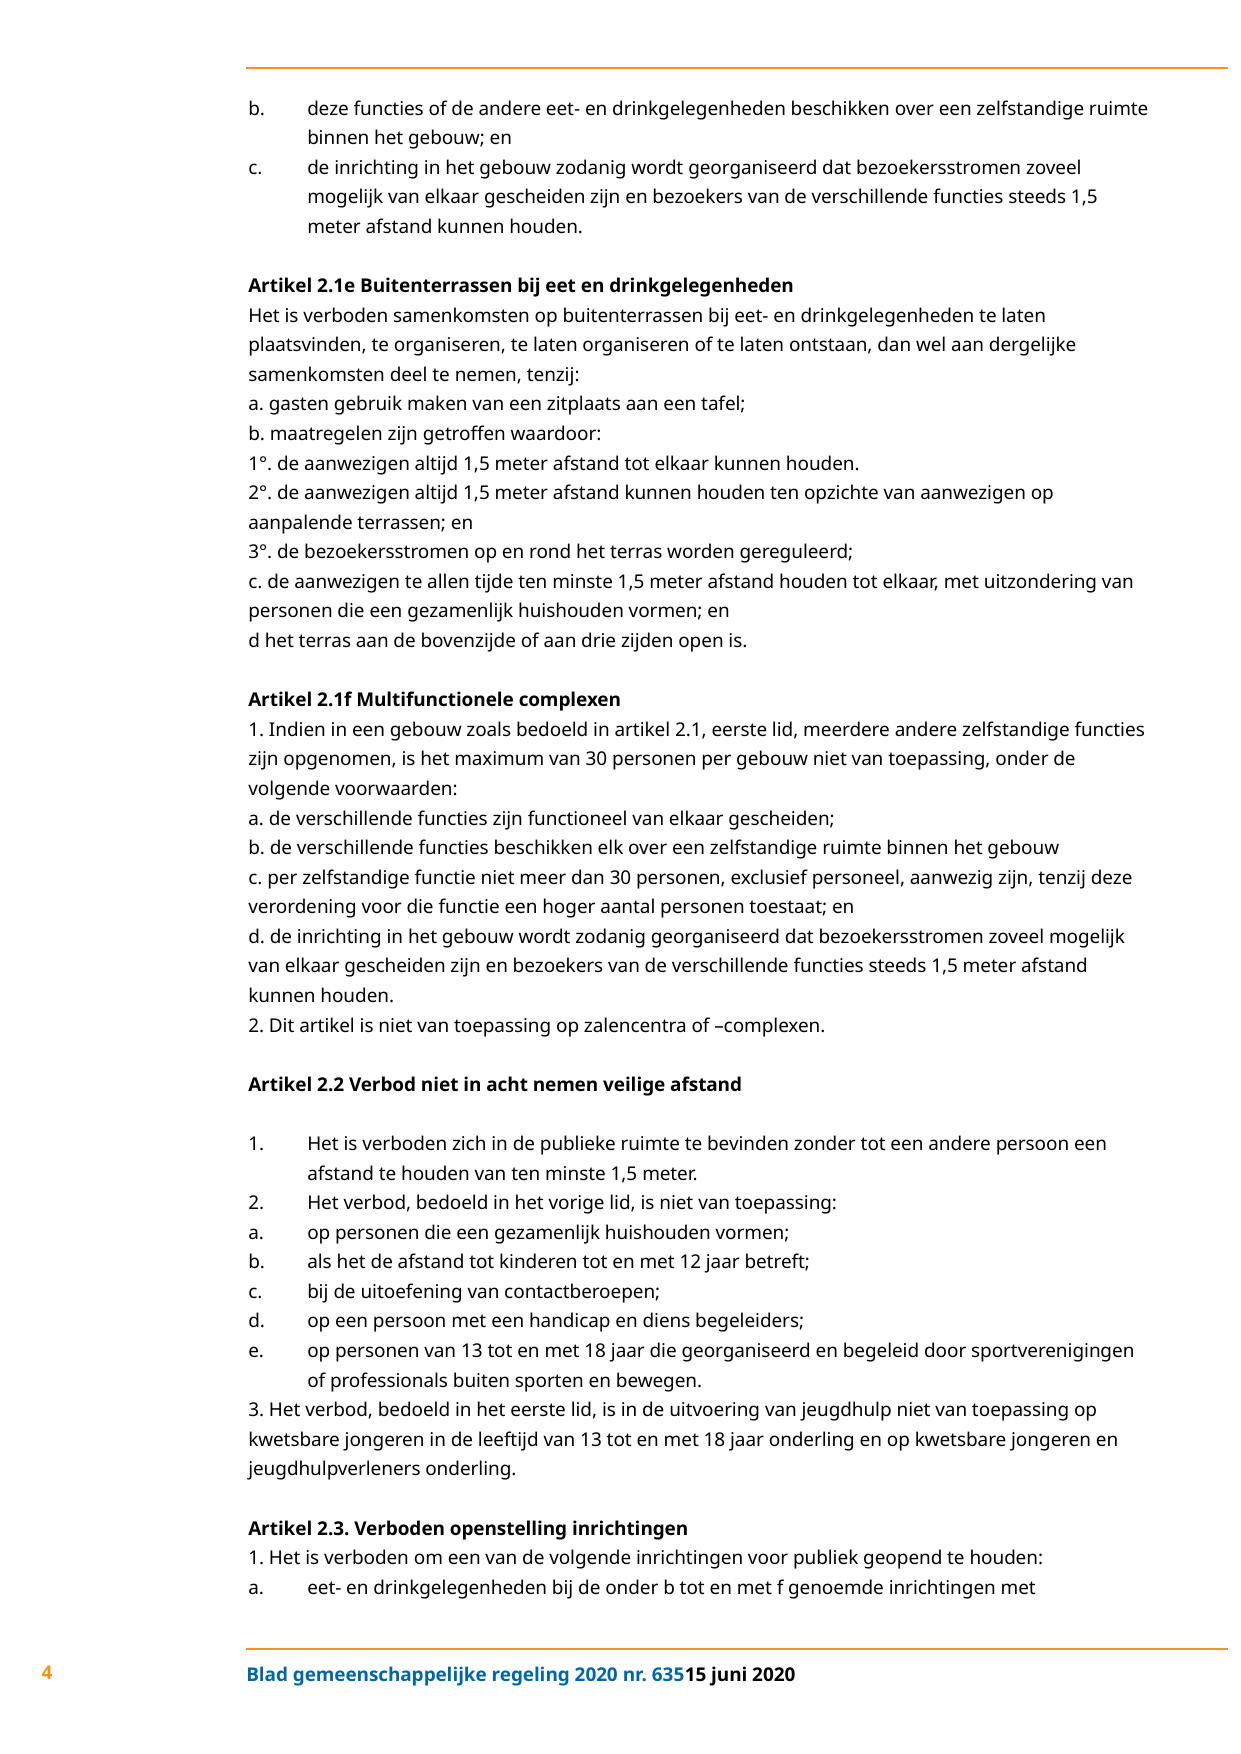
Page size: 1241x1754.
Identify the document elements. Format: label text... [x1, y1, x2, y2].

list Het is verboden zich in de publieke ruimte te bevinden zonder tot een andere persoon een afstand te houden van ten minste 1,5 meter. [248, 1130, 1152, 1186]
text d. de inrichting in het gebouw wordt zodanig georganiseerd dat bezoekersstromen zoveel mogelijk van elkaar gescheiden zijn en bezoekers van de verschillende functies steeds 1,5 meter afstand kunnen houden. [248, 923, 1152, 1008]
list eet- en drinkgelegenheden bij de onder b tot en met f genoemde inrichtingen met [248, 1574, 1152, 1600]
list de inrichting in het gebouw zodanig wordt georganiseerd dat bezoekersstromen zoveel mogelijk van elkaar gescheiden zijn en bezoekers van de verschillende functies steeds 1,5 meter afstand kunnen houden. [248, 154, 1152, 239]
text Artikel 2.3. Verboden openstelling inrichtingen [248, 1515, 1152, 1541]
list op personen van 13 tot en met 18 jaar die georganiseerd en begeleid door sportverenigingen of professionals buiten sporten en bewegen. [248, 1337, 1152, 1393]
text b. de verschillende functies beschikken elk over een zelfstandige ruimte binnen het gebouw [248, 834, 1152, 860]
text a. de verschillende functies zijn functioneel van elkaar gescheiden; [248, 805, 1152, 831]
text Artikel 2.2 Verbod niet in acht nemen veilige afstand [248, 1071, 1152, 1097]
list Het verbod, bedoeld in het vorige lid, is niet van toepassing: [248, 1189, 1152, 1215]
list als het de afstand tot kinderen tot en met 12 jaar betreft; [248, 1248, 1152, 1274]
list op een persoon met een handicap en diens begeleiders; [248, 1308, 1152, 1333]
text 2. Dit artikel is niet van toepassing op zalencentra of –complexen. [248, 1012, 1152, 1038]
text 1°. de aanwezigen altijd 1,5 meter afstand tot elkaar kunnen houden. [248, 450, 1152, 476]
picture [41, 47, 231, 172]
text a. gasten gebruik maken van een zitplaats aan een tafel; [248, 391, 1152, 416]
text Artikel 2.1f Multifunctionele complexen [248, 686, 1152, 712]
text Het is verboden samenkomsten op buitenterrassen bij eet- en drinkgelegenheden te laten plaatsvinden, te organiseren, te laten organiseren of te laten ontstaan, dan wel aan dergelijke samenkomsten deel te nemen, tenzij: [248, 302, 1152, 387]
text d het terras aan de bovenzijde of aan drie zijden open is. [248, 627, 1152, 653]
text Artikel 2.1e Buitenterrassen bij eet en drinkgelegenheden [248, 272, 1152, 298]
text 2°. de aanwezigen altijd 1,5 meter afstand kunnen houden ten opzichte van aanwezigen op aanpalende terrassen; en [248, 479, 1152, 535]
text c. de aanwezigen te allen tijde ten minste 1,5 meter afstand houden tot elkaar, met uitzondering van personen die een gezamenlijk huishouden vormen; en [248, 568, 1152, 623]
list bij de uitoefening van contactberoepen; [248, 1278, 1152, 1304]
text 1. Indien in een gebouw zoals bedoeld in artikel 2.1, eerste lid, meerdere andere zelfstandige functies zijn opgenomen, is het maximum van 30 personen per gebouw niet van toepassing, onder de volgende voorwaarden: [248, 716, 1152, 801]
list deze functies of de andere eet- en drinkgelegenheden beschikken over een zelfstandige ruimte binnen het gebouw; en [248, 95, 1152, 150]
text 3. Het verbod, bedoeld in het eerste lid, is in de uitvoering van jeugdhulp niet van toepassing op kwetsbare jongeren in de leeftijd van 13 tot en met 18 jaar onderling en op kwetsbare jongeren en jeugdhulpverleners onderling. [248, 1396, 1152, 1481]
text c. per zelfstandige functie niet meer dan 30 personen, exclusief personeel, aanwezig zijn, tenzij deze verordening voor die functie een hoger aantal personen toestaat; en [248, 864, 1152, 919]
list op personen die een gezamenlijk huishouden vormen; [248, 1219, 1152, 1245]
text 3°. de bezoekersstromen op en rond het terras worden gereguleerd; [248, 538, 1152, 564]
text 1. Het is verboden om een van de volgende inrichtingen voor publiek geopend te houden: [248, 1544, 1152, 1570]
text b. maatregelen zijn getroffen waardoor: [248, 420, 1152, 446]
